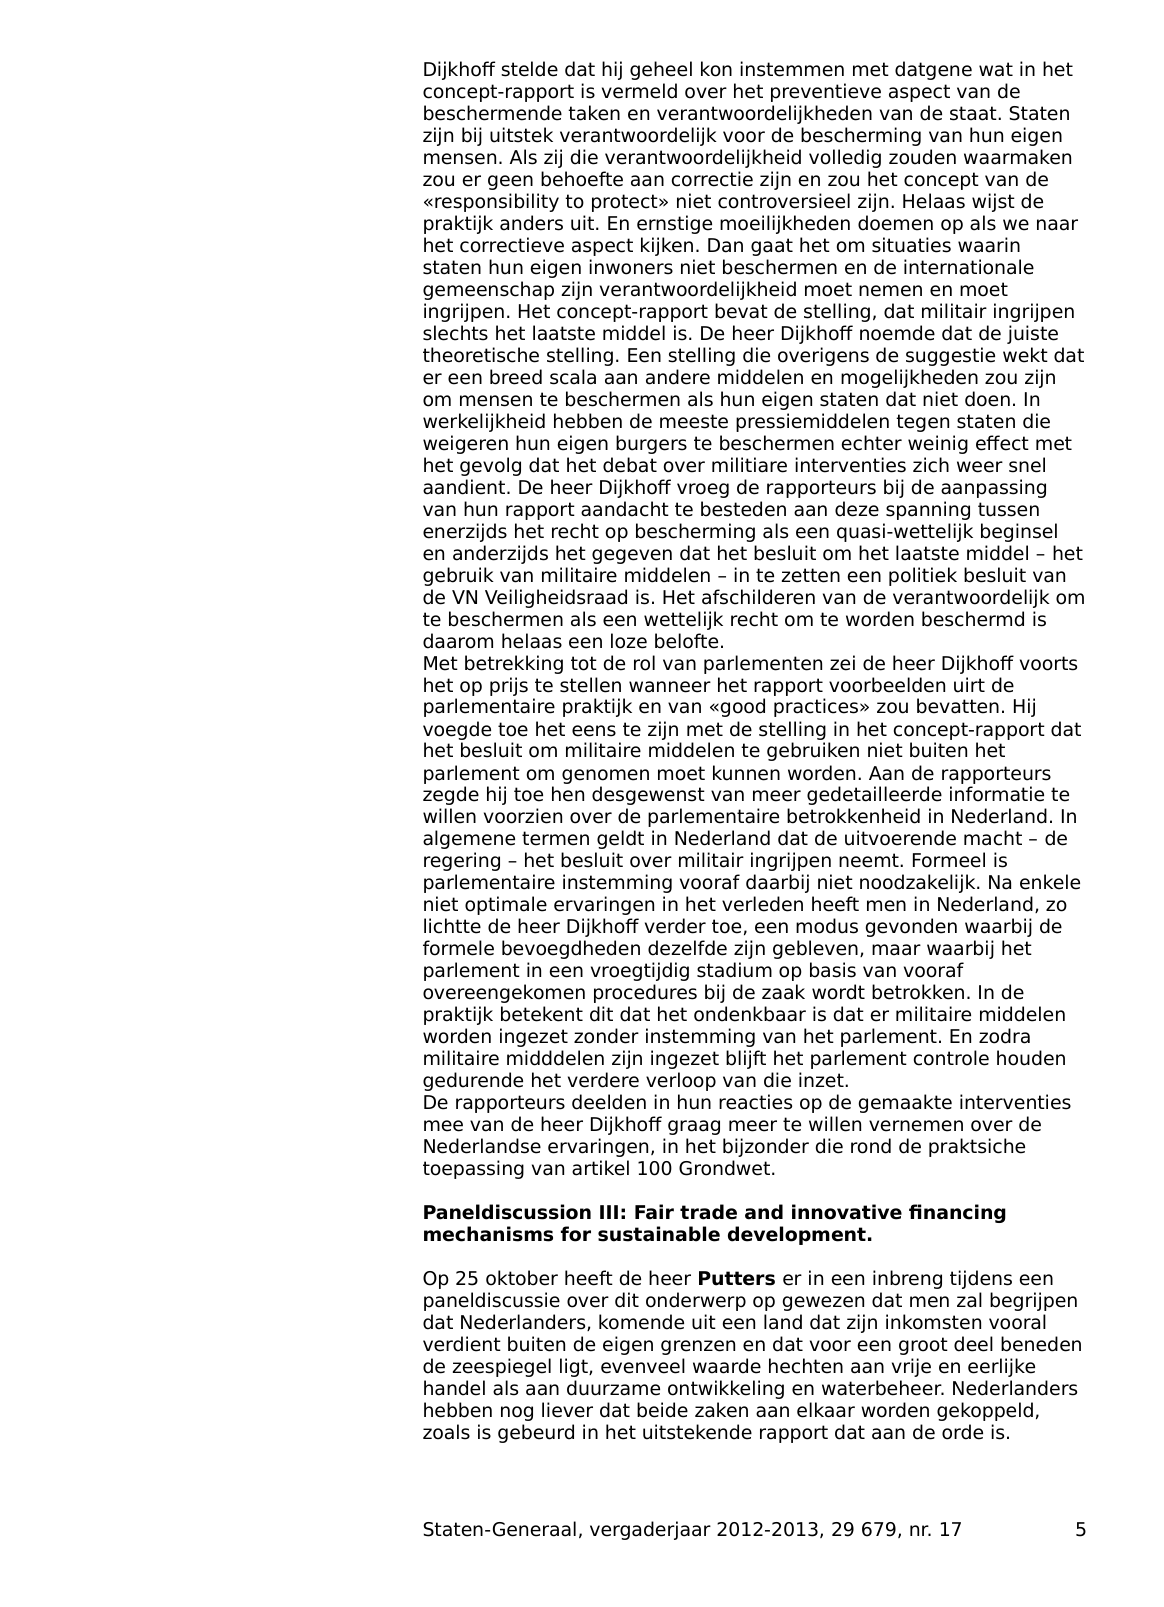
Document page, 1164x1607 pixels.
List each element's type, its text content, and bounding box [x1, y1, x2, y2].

text De rapporteurs deelden in hun reacties op de gemaakte interventies mee van de heer Dijkhoff graag meer te willen vernemen over de Nederlandse ervaringen, in het bijzonder die rond de praktsiche toepassing van artikel 100 Grondwet. [422, 1092, 1087, 1180]
subtitle Paneldiscussion III: Fair trade and innovative financing mechanisms for sustainable development. [422, 1202, 1087, 1246]
text Met betrekking tot de rol van parlementen zei de heer Dijkhoff voorts het op prijs te stellen wanneer het rapport voorbeelden uirt de parlementaire praktijk en van «good practices» zou bevatten. Hij voegde toe het eens te zijn met de stelling in het concept-rapport dat het besluit om militaire middelen te gebruiken niet buiten het parlement om genomen moet kunnen worden. Aan de rapporteurs zegde hij toe hen desgewenst van meer gedetailleerde informatie te willen voorzien over de parlementaire betrokkenheid in Nederland. In algemene termen geldt in Nederland dat de uitvoerende macht – de regering – het besluit over militair ingrijpen neemt. Formeel is parlementaire instemming vooraf daarbij niet noodzakelijk. Na enkele niet optimale ervaringen in het verleden heeft men in Nederland, zo lichtte de heer Dijkhoff verder toe, een modus gevonden waarbij de formele bevoegdheden dezelfde zijn gebleven, maar waarbij het parlement in een vroegtijdig stadium op basis van vooraf overeengekomen procedures bij de zaak wordt betrokken. In de praktijk betekent dit dat het ondenkbaar is dat er militaire middelen worden ingezet zonder instemming van het parlement. En zodra militaire midddelen zijn ingezet blijft het parlement controle houden gedurende het verdere verloop van die inzet. [422, 652, 1087, 1092]
text Op 25 oktober heeft de heer Putters er in een inbreng tijdens een paneldiscussie over dit onderwerp op gewezen dat men zal begrijpen dat Nederlanders, komende uit een land dat zijn inkomsten vooral verdient buiten de eigen grenzen en dat voor een groot deel beneden de zeespiegel ligt, evenveel waarde hechten aan vrije en eerlijke handel als aan duurzame ontwikkeling en waterbeheer. Nederlanders hebben nog liever dat beide zaken aan elkaar worden gekoppeld, zoals is gebeurd in het uitstekende rapport dat aan de orde is. [422, 1268, 1087, 1444]
text Dijkhoff stelde dat hij geheel kon instemmen met datgene wat in het concept-rapport is vermeld over het preventieve aspect van de beschermende taken en verantwoordelijkheden van de staat. Staten zijn bij uitstek verantwoordelijk voor de bescherming van hun eigen mensen. Als zij die verantwoordelijkheid volledig zouden waarmaken zou er geen behoefte aan correctie zijn en zou het concept van de «responsibility to protect» niet controversieel zijn. Helaas wijst de praktijk anders uit. En ernstige moeilijkheden doemen op als we naar het correctieve aspect kijken. Dan gaat het om situaties waarin staten hun eigen inwoners niet beschermen en de internationale gemeenschap zijn verantwoordelijkheid moet nemen en moet ingrijpen. Het concept-rapport bevat de stelling, dat militair ingrijpen slechts het laatste middel is. De heer Dijkhoff noemde dat de juiste theoretische stelling. Een stelling die overigens de suggestie wekt dat er een breed scala aan andere middelen en mogelijkheden zou zijn om mensen te beschermen als hun eigen staten dat niet doen. In werkelijkheid hebben de meeste pressiemiddelen tegen staten die weigeren hun eigen burgers te beschermen echter weinig effect met het gevolg dat het debat over militiare interventies zich weer snel aandient. De heer Dijkhoff vroeg de rapporteurs bij de aanpassing van hun rapport aandacht te besteden aan deze spanning tussen enerzijds het recht op bescherming als een quasi-wettelijk beginsel en anderzijds het gegeven dat het besluit om het laatste middel – het gebruik van militaire middelen – in te zetten een politiek besluit van de VN Veiligheidsraad is. Het afschilderen van de verantwoordelijk om te beschermen als een wettelijk recht om te worden beschermd is daarom helaas een loze belofte. [422, 59, 1087, 652]
